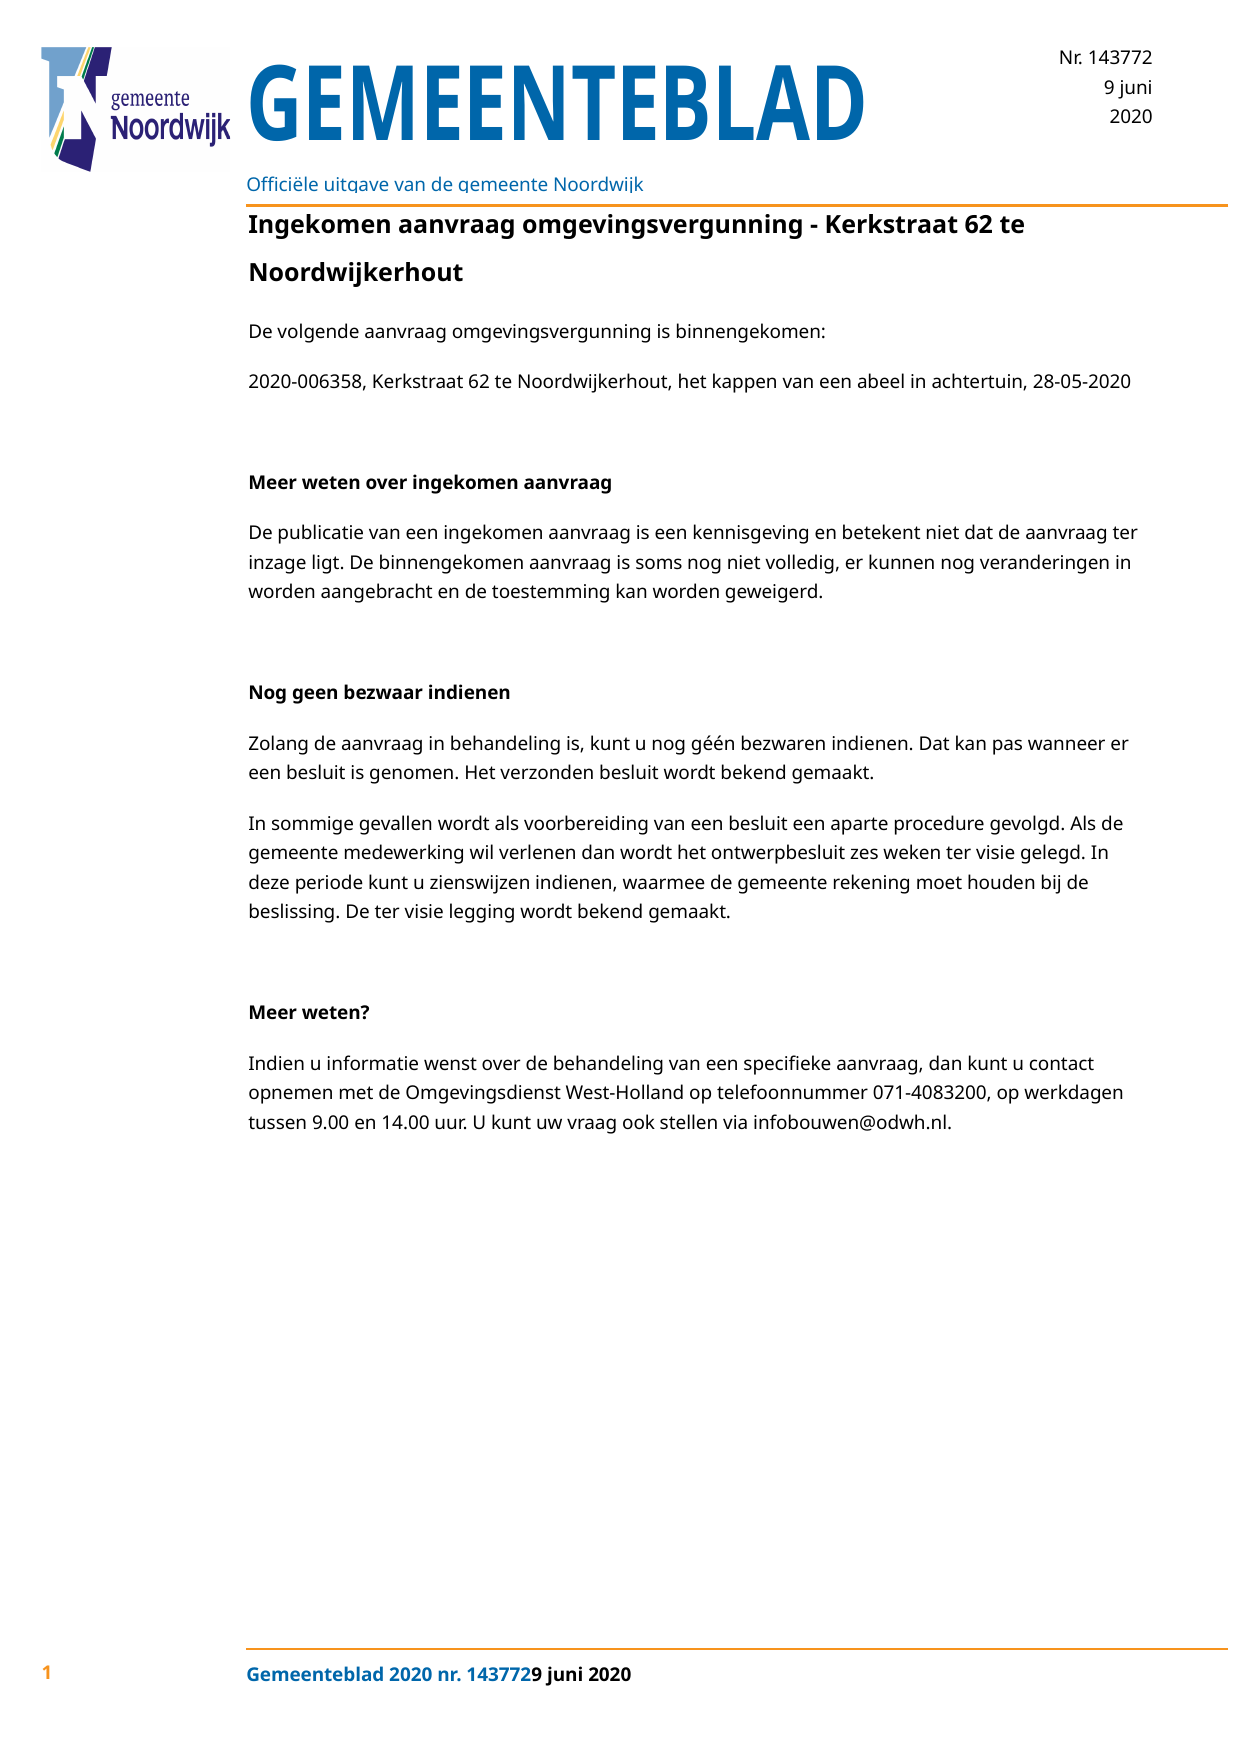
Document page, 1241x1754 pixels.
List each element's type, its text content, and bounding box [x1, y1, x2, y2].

text De publicatie van een ingekomen aanvraag is een kennisgeving en betekent niet dat de aanvraag ter inzage ligt. De binnengekomen aanvraag is soms nog niet volledig, er kunnen nog veranderingen in worden aangebracht en de toestemming kan worden geweigerd. [248, 519, 1152, 604]
text Nog geen bezwaar indienen [248, 679, 1152, 705]
text Indien u informatie wenst over de behandeling van een specifieke aanvraag, dan kunt u contact opnemen met de Omgevingsdienst West-Holland op telefoonnummer 071-4083200, op werkdagen tussen 9.00 en 14.00 uur. U kunt uw vraag ook stellen via infobouwen@odwh.nl. [248, 1050, 1152, 1135]
picture [41, 47, 231, 172]
text Zolang de aanvraag in behandeling is, kunt u nog géén bezwaren indienen. Dat kan pas wanneer er een besluit is genomen. Het verzonden besluit wordt bekend gemaakt. [248, 730, 1152, 785]
text Meer weten over ingekomen aanvraag [248, 469, 1152, 495]
text De volgende aanvraag omgevingsvergunning is binnengekomen: [248, 318, 1152, 344]
text 2020-006358, Kerkstraat 62 te Noordwijkerhout, het kappen van een abeel in achtertuin, 28-05-2020 [248, 368, 1152, 394]
text In sommige gevallen wordt als voorbereiding van een besluit een aparte procedure gevolgd. Als de gemeente medewerking wil verlenen dan wordt het ontwerpbesluit zes weken ter visie gelegd. In deze periode kunt u zienswijzen indienen, waarmee de gemeente rekening moet houden bij de beslissing. De ter visie legging wordt bekend gemaakt. [248, 810, 1152, 924]
text Meer weten? [248, 999, 1152, 1025]
text Ingekomen aanvraag omgevingsvergunning - Kerkstraat 62 te Noordwijkerhout [248, 207, 1152, 288]
